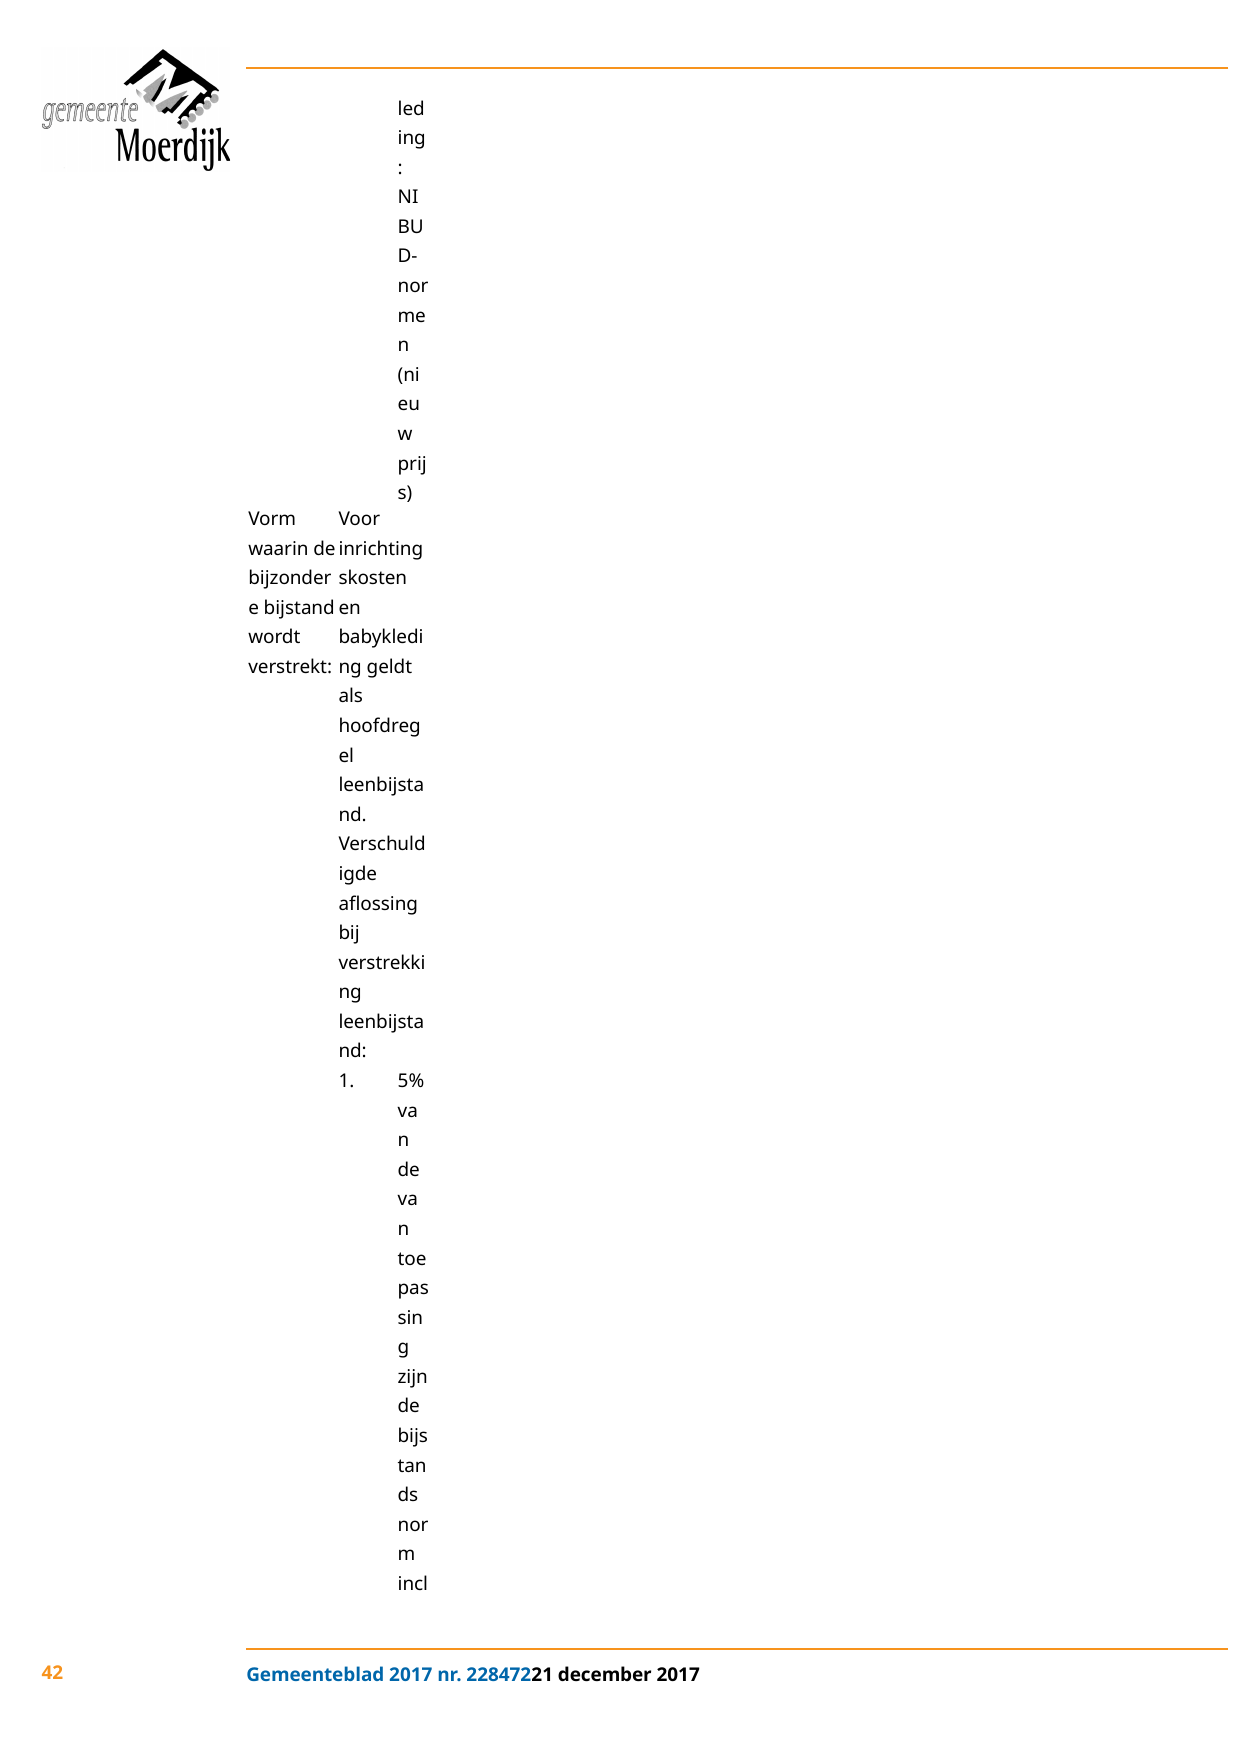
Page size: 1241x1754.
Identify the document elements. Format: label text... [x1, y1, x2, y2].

table_cell [429, 95, 519, 505]
table_cell Voor inrichtingskosten en babykleding geldt als hoofdregel leenbijstand. Verschuldigde aflossing bij verstrekking leenbijstand: 5% van de van toepassing zijnde bijstandsnorm incl [338, 505, 429, 1596]
table_cell [519, 95, 609, 505]
table_cell [248, 95, 338, 505]
table_cell Vorm waarin de bijzondere bijstand wordt verstrekt: [248, 505, 338, 1596]
picture [41, 47, 231, 172]
table_cell leding: NIBUD-normen (nieuw prijs) [338, 95, 429, 505]
